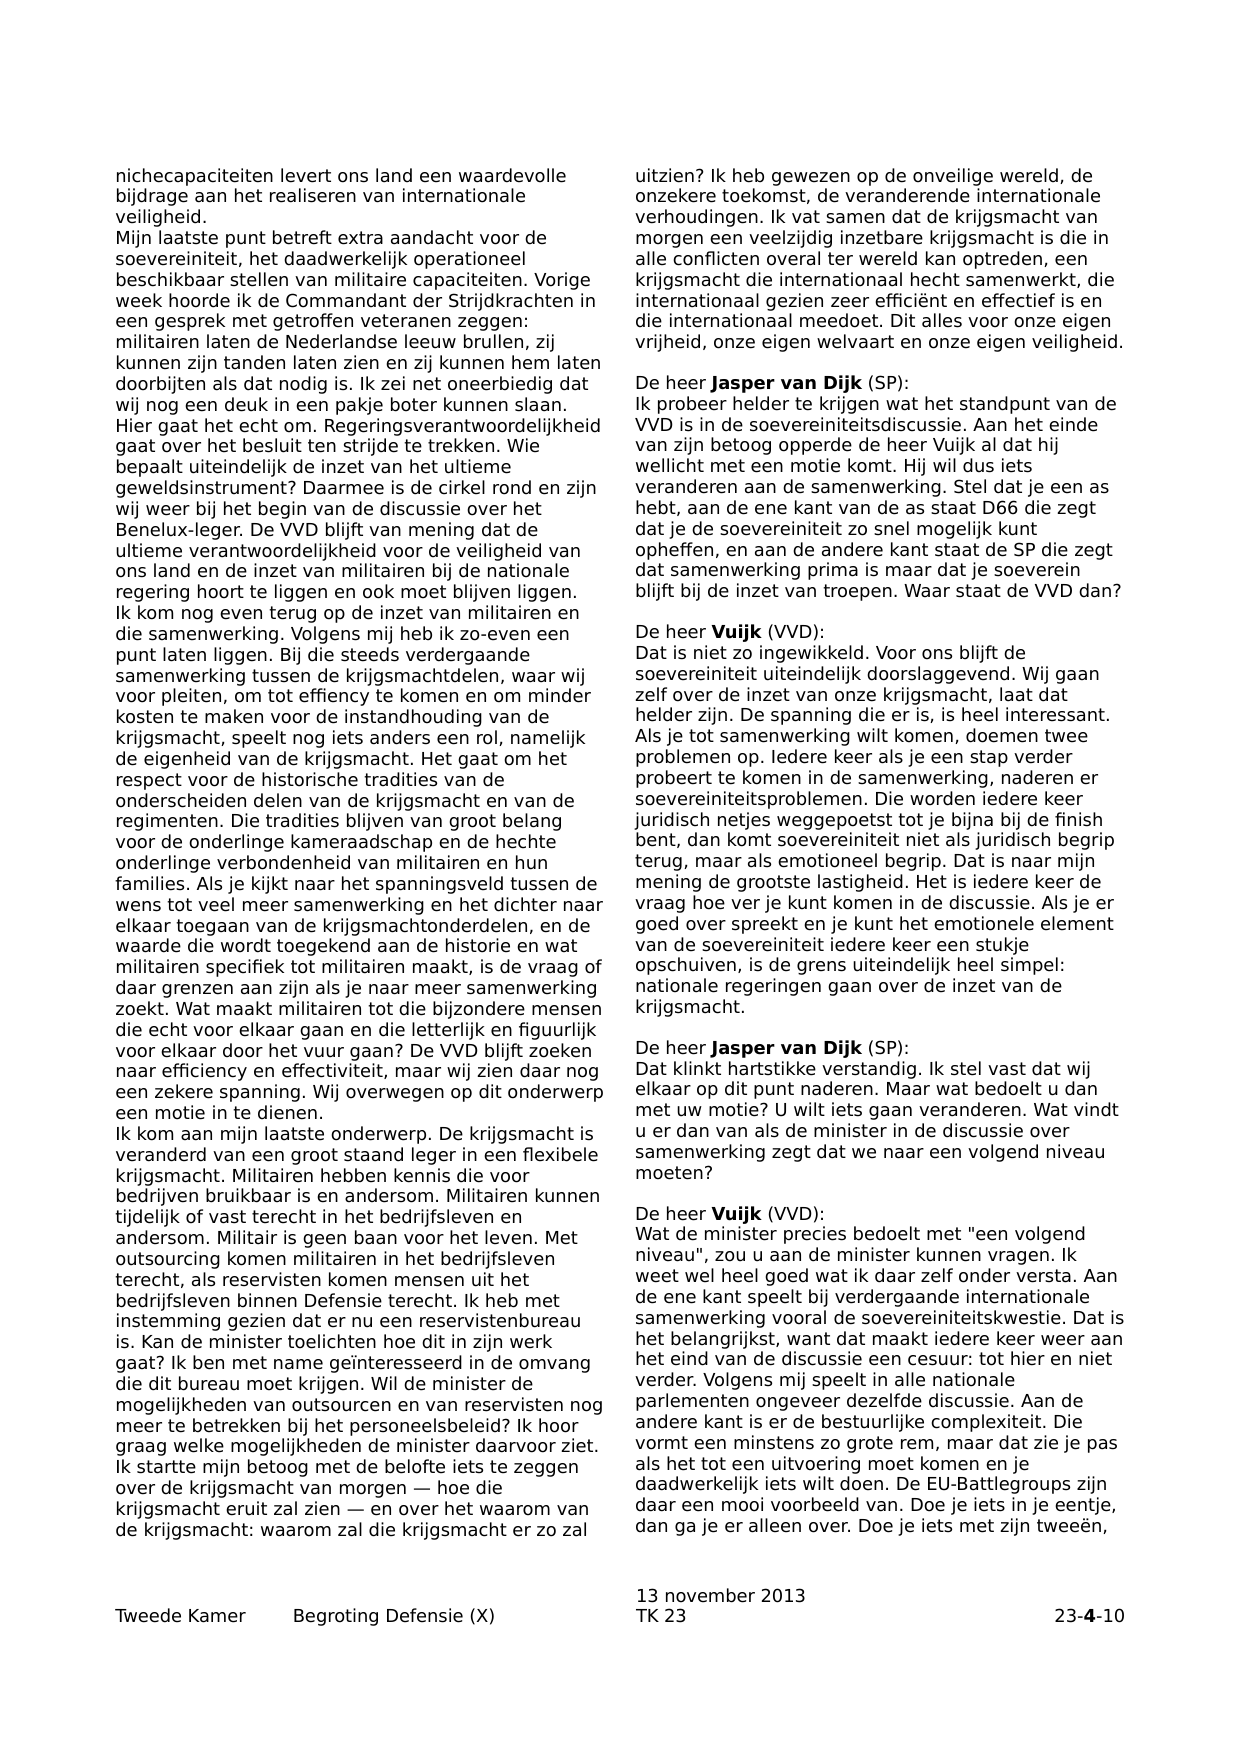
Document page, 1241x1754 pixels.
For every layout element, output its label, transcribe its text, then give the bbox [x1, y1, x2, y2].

text Wat de minister precies bedoelt met "een volgend niveau", zou u aan de minister kunnen vragen. Ik weet wel heel goed wat ik daar zelf onder versta. Aan de ene kant speelt bij verdergaande internationale samenwerking vooral de soevereiniteitskwestie. Dat is het belangrijkst, want dat maakt iedere keer weer aan het eind van de discussie een cesuur: tot hier en niet verder. Volgens mij speelt in alle nationale parlementen ongeveer dezelfde discussie. Aan de andere kant is er de bestuurlijke complexiteit. Die vormt een minstens zo grote rem, maar dat zie je pas als het tot een uitvoering moet komen en je daadwerkelijk iets wilt doen. De EU-Battlegroups zijn daar een mooi voorbeeld van. Doe je iets in je eentje, dan ga je er alleen over. Doe je iets met zijn tweeën, [635, 1224, 1125, 1537]
text De heer Vuijk (VVD): [635, 1203, 1125, 1224]
text Dat klinkt hartstikke verstandig. Ik stel vast dat wij elkaar op dit punt naderen. Maar wat bedoelt u dan met uw motie? U wilt iets gaan veranderen. Wat vindt u er dan van als de minister in de discussie over samenwerking zegt dat we naar een volgend niveau moeten? [635, 1058, 1125, 1183]
text nichecapaciteiten levert ons land een waardevolle bijdrage aan het realiseren van internationale veiligheid. [115, 165, 605, 228]
text Ik probeer helder te krijgen wat het standpunt van de VVD is in de soevereiniteitsdiscussie. Aan het einde van zijn betoog opperde de heer Vuijk al dat hij wellicht met een motie komt. Hij wil dus iets veranderen aan de samenwerking. Stel dat je een as hebt, aan de ene kant van de as staat D66 die zegt dat je de soevereiniteit zo snel mogelijk kunt opheffen, en aan de andere kant staat de SP die zegt dat samenwerking prima is maar dat je soeverein blijft bij de inzet van troepen. Waar staat de VVD dan? [635, 393, 1125, 602]
text uitzien? Ik heb gewezen op de onveilige wereld, de onzekere toekomst, de veranderende internationale verhoudingen. Ik vat samen dat de krijgsmacht van morgen een veelzijdig inzetbare krijgsmacht is die in alle conflicten overal ter wereld kan optreden, een krijgsmacht die internationaal hecht samenwerkt, die internationaal gezien zeer efficiënt en effectief is en die internationaal meedoet. Dit alles voor onze eigen vrijheid, onze eigen welvaart en onze eigen veiligheid. [635, 165, 1125, 353]
text Ik kom aan mijn laatste onderwerp. De krijgsmacht is veranderd van een groot staand leger in een flexibele krijgsmacht. Militairen hebben kennis die voor bedrijven bruikbaar is en andersom. Militairen kunnen tijdelijk of vast terecht in het bedrijfsleven en andersom. Militair is geen baan voor het leven. Met outsourcing komen militairen in het bedrijfsleven terecht, als reservisten komen mensen uit het bedrijfsleven binnen Defensie terecht. Ik heb met instemming gezien dat er nu een reservistenbureau is. Kan de minister toelichten hoe dit in zijn werk gaat? Ik ben met name geïnteresseerd in de omvang die dit bureau moet krijgen. Wil de minister de mogelijkheden van outsourcen en van reservisten nog meer te betrekken bij het personeelsbeleid? Ik hoor graag welke mogelijkheden de minister daarvoor ziet. [115, 1124, 605, 1457]
text De heer Jasper van Dijk (SP): [635, 373, 1125, 393]
text Dat is niet zo ingewikkeld. Voor ons blijft de soevereiniteit uiteindelijk doorslaggevend. Wij gaan zelf over de inzet van onze krijgsmacht, laat dat helder zijn. De spanning die er is, is heel interessant. Als je tot samenwerking wilt komen, doemen twee problemen op. Iedere keer als je een stap verder probeert te komen in de samenwerking, naderen er soevereiniteitsproblemen. Die worden iedere keer juridisch netjes weggepoetst tot je bijna bij de finish bent, dan komt soevereiniteit niet als juridisch begrip terug, maar als emotioneel begrip. Dat is naar mijn mening de grootste lastigheid. Het is iedere keer de vraag hoe ver je kunt komen in de discussie. Als je er goed over spreekt en je kunt het emotionele element van de soevereiniteit iedere keer een stukje opschuiven, is de grens uiteindelijk heel simpel: nationale regeringen gaan over de inzet van de krijgsmacht. [635, 643, 1125, 1018]
text Mijn laatste punt betreft extra aandacht voor de soevereiniteit, het daadwerkelijk operationeel beschikbaar stellen van militaire capaciteiten. Vorige week hoorde ik de Commandant der Strijdkrachten in een gesprek met getroffen veteranen zeggen: militairen laten de Nederlandse leeuw brullen, zij kunnen zijn tanden laten zien en zij kunnen hem laten doorbijten als dat nodig is. Ik zei net oneerbiedig dat wij nog een deuk in een pakje boter kunnen slaan. Hier gaat het echt om. Regeringsverantwoordelijkheid gaat over het besluit ten strijde te trekken. Wie bepaalt uiteindelijk de inzet van het ultieme geweldsinstrument? Daarmee is de cirkel rond en zijn wij weer bij het begin van de discussie over het Benelux-leger. De VVD blijft van mening dat de ultieme verantwoordelijkheid voor de veiligheid van ons land en de inzet van militairen bij de nationale regering hoort te liggen en ook moet blijven liggen. [115, 228, 605, 603]
text De heer Vuijk (VVD): [635, 622, 1125, 643]
text Ik startte mijn betoog met de belofte iets te zeggen over de krijgsmacht van morgen — hoe die krijgsmacht eruit zal zien — en over het waarom van de krijgsmacht: waarom zal die krijgsmacht er zo zal [115, 1457, 605, 1540]
text De heer Jasper van Dijk (SP): [635, 1038, 1125, 1058]
text Ik kom nog even terug op de inzet van militairen en die samenwerking. Volgens mij heb ik zo-even een punt laten liggen. Bij die steeds verdergaande samenwerking tussen de krijgsmachtdelen, waar wij voor pleiten, om tot effiency te komen en om minder kosten te maken voor de instandhouding van de krijgsmacht, speelt nog iets anders een rol, namelijk de eigenheid van de krijgsmacht. Het gaat om het respect voor de historische tradities van de onderscheiden delen van de krijgsmacht en van de regimenten. Die tradities blijven van groot belang voor de onderlinge kameraadschap en de hechte onderlinge verbondenheid van militairen en hun families. Als je kijkt naar het spanningsveld tussen de wens tot veel meer samenwerking en het dichter naar elkaar toegaan van de krijgsmachtonderdelen, en de waarde die wordt toegekend aan de historie en wat militairen specifiek tot militairen maakt, is de vraag of daar grenzen aan zijn als je naar meer samenwerking zoekt. Wat maakt militairen tot die bijzondere mensen die echt voor elkaar gaan en die letterlijk en figuurlijk voor elkaar door het vuur gaan? De VVD blijft zoeken naar efficiency en effectiviteit, maar wij zien daar nog een zekere spanning. Wij overwegen op dit onderwerp een motie in te dienen. [115, 603, 605, 1124]
